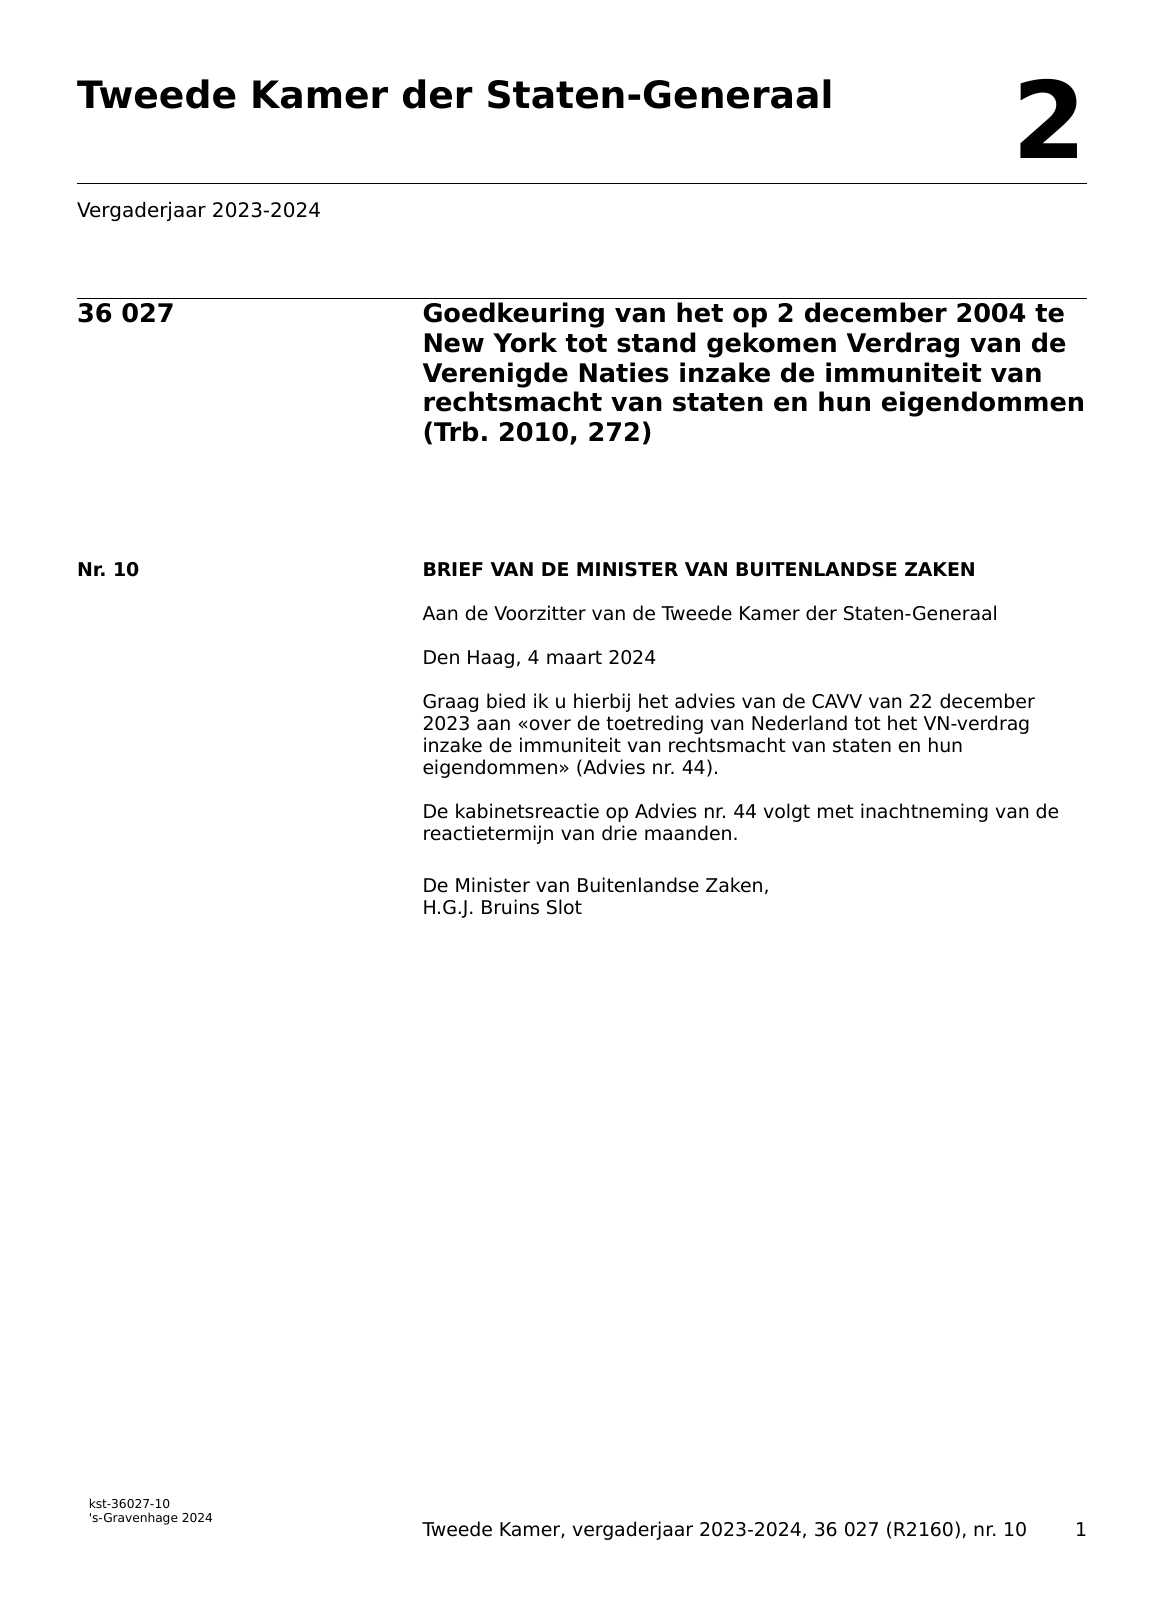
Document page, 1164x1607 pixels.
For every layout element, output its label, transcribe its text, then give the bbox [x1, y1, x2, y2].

table_header 2 [886, 59, 1087, 183]
text 's-Gravenhage 2024 [88, 1511, 323, 1525]
table_header Tweede Kamer der Staten-Generaal [77, 59, 886, 183]
text kst-36027-10 [88, 1497, 323, 1511]
text Den Haag, 4 maart 2024 [422, 647, 1087, 669]
subtitle 36 027 Goedkeuring van het op 2 december 2004 te New York tot stand gekomen Verdrag van de Verenigde Naties inzake de immuniteit van rechtsmacht van staten en hun eigendommen (Trb. 2010, 272) [77, 299, 1087, 447]
text De Minister van Buitenlandse Zaken, H.G.J. Bruins Slot [422, 875, 1087, 919]
text Aan de Voorzitter van de Tweede Kamer der Staten-Generaal [422, 603, 1087, 624]
subtitle Nr. 10 BRIEF VAN DE MINISTER VAN BUITENLANDSE ZAKEN [77, 558, 1087, 580]
table_cell Vergaderjaar 2023-2024 [77, 184, 1087, 298]
text Graag bied ik u hierbij het advies van de CAVV van 22 december 2023 aan «over de toetreding van Nederland tot het VN-verdrag inzake de immuniteit van rechtsmacht van staten en hun eigendommen» (Advies nr. 44). [422, 691, 1087, 779]
text De kabinetsreactie op Advies nr. 44 volgt met inachtneming van de reactietermijn van drie maanden. [422, 801, 1087, 845]
